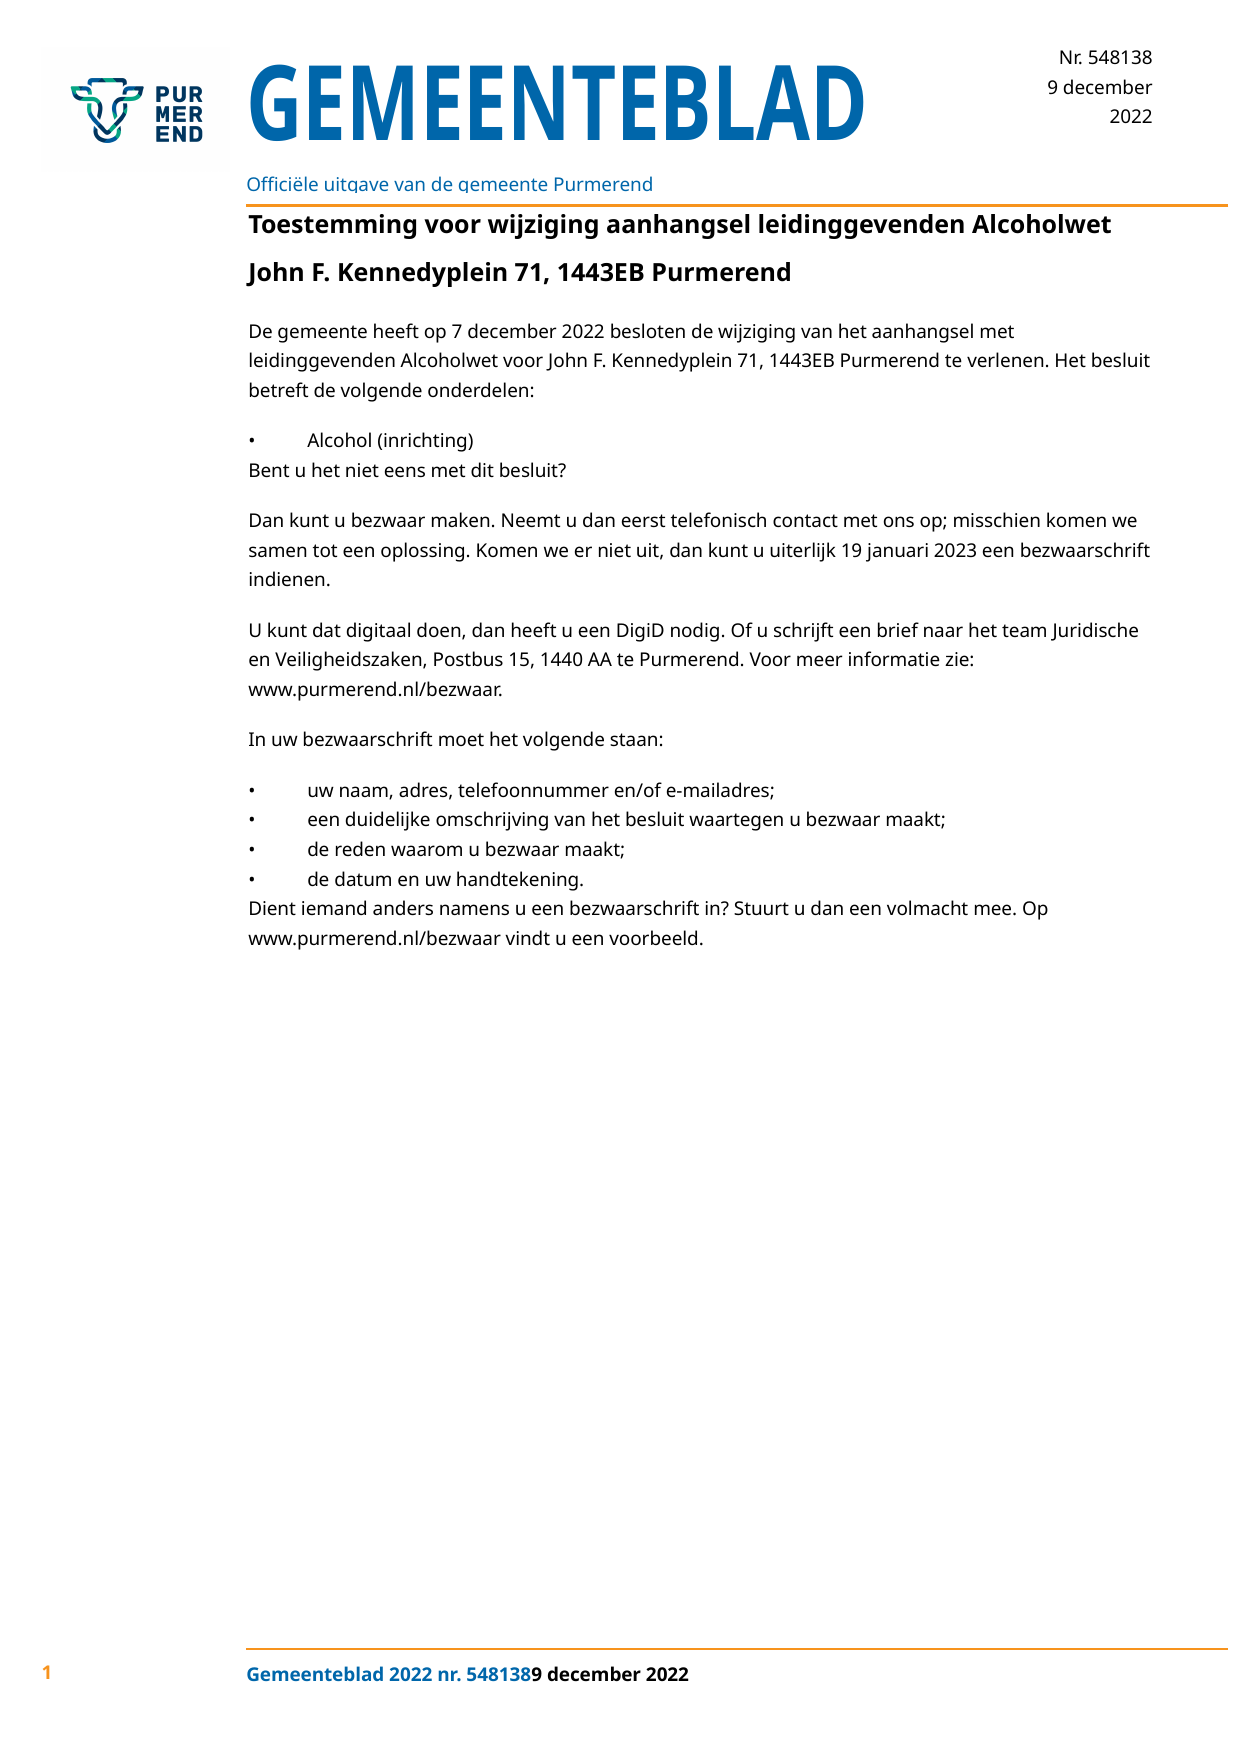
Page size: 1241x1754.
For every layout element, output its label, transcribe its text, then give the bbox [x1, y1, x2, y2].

text Bent u het niet eens met dit besluit? [248, 457, 1152, 483]
text Dient iemand anders namens u een bezwaarschrift in? Stuurt u dan een volmacht mee. Op www.purmerend.nl/bezwaar vindt u een voorbeeld. [248, 895, 1152, 951]
text U kunt dat digitaal doen, dan heeft u een DigiD nodig. Of u schrijft een brief naar het team Juridische en Veiligheidszaken, Postbus 15, 1440 AA te Purmerend. Voor meer informatie zie: www.purmerend.nl/bezwaar. [248, 617, 1152, 702]
list de datum en uw handtekening. [248, 866, 1152, 892]
picture [41, 47, 231, 172]
text In uw bezwaarschrift moet het volgende staan: [248, 727, 1152, 752]
text Toestemming voor wijziging aanhangsel leidinggevenden Alcoholwet John F. Kennedyplein 71, 1443EB Purmerend [248, 207, 1152, 288]
text De gemeente heeft op 7 december 2022 besloten de wijziging van het aanhangsel met leidinggevenden Alcoholwet voor John F. Kennedyplein 71, 1443EB Purmerend te verlenen. Het besluit betreft de volgende onderdelen: [248, 318, 1152, 403]
text Dan kunt u bezwaar maken. Neemt u dan eerst telefonisch contact met ons op; misschien komen we samen tot een oplossing. Komen we er niet uit, dan kunt u uiterlijk 19 januari 2023 een bezwaarschrift indienen. [248, 507, 1152, 592]
list Alcohol (inrichting) [248, 427, 1152, 453]
list de reden waarom u bezwaar maakt; [248, 836, 1152, 862]
list een duidelijke omschrijving van het besluit waartegen u bezwaar maakt; [248, 807, 1152, 832]
list uw naam, adres, telefoonnummer en/of e-mailadres; [248, 777, 1152, 803]
